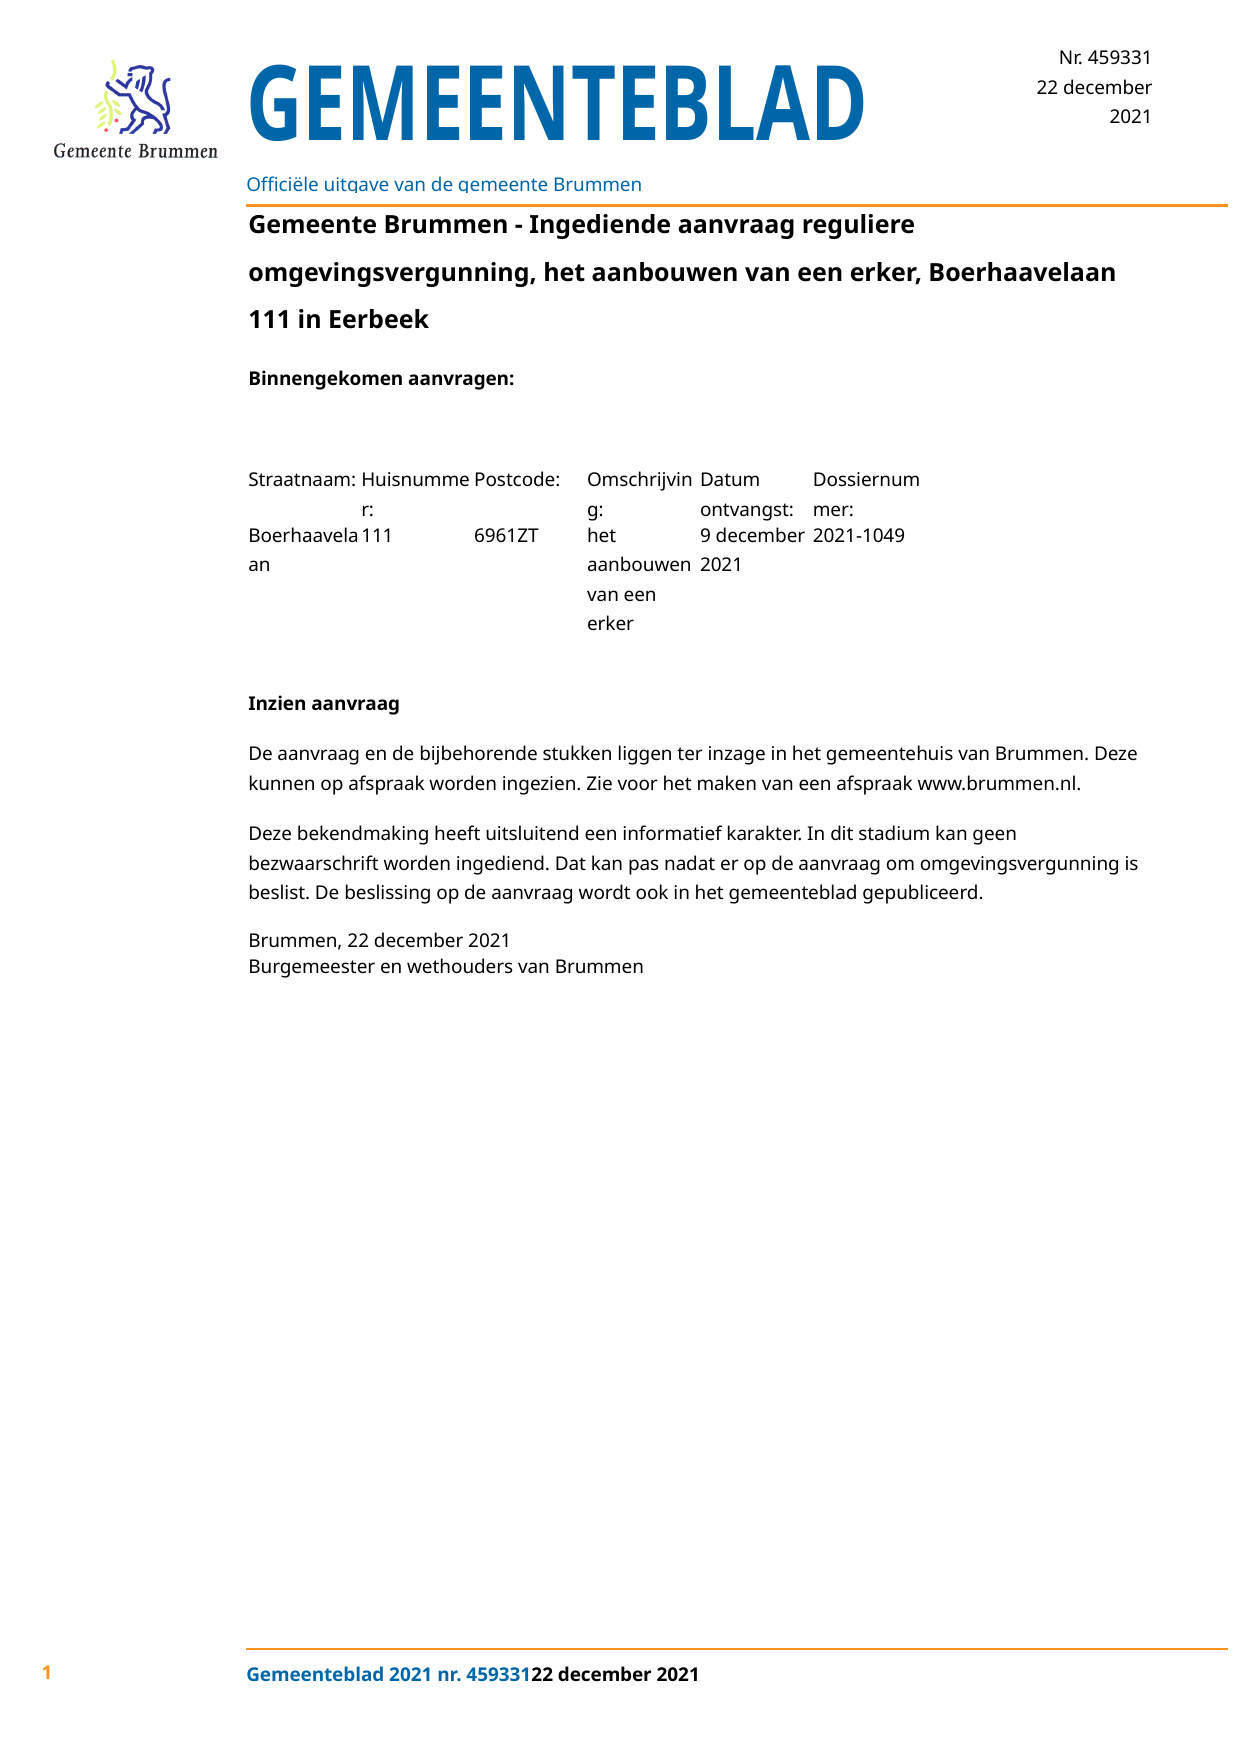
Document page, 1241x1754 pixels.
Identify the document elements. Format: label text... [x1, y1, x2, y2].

table_header Omschrijving: [587, 466, 700, 522]
table_header Postcode: [474, 466, 587, 522]
text Inzien aanvraag [248, 690, 1152, 716]
table_header [926, 466, 1038, 522]
table_header Straatnaam: [248, 466, 361, 522]
table_cell 9 december 2021 [700, 522, 813, 636]
text Brummen, 22 december 2021 [248, 927, 1152, 953]
text Deze bekendmaking heeft uitsluitend een informatief karakter. In dit stadium kan geen bezwaarschrift worden ingediend. Dat kan pas nadat er op de aanvraag om omgevingsvergunning is beslist. De beslissing op de aanvraag wordt ook in het gemeenteblad gepubliceerd. [248, 820, 1152, 905]
table_header Huisnummer: [361, 466, 474, 522]
table_header Dossiernummer: [813, 466, 926, 522]
text Burgemeester en wethouders van Brummen [248, 953, 1152, 979]
table_cell [926, 522, 1038, 636]
table_cell [1039, 522, 1152, 636]
text Gemeente Brummen - Ingediende aanvraag reguliere omgevingsvergunning, het aanbouwen van een erker, Boerhaavelaan 111 in Eerbeek [248, 207, 1152, 336]
table_header [1039, 466, 1152, 522]
table_cell 6961ZT [474, 522, 587, 636]
table_cell Boerhaavelaan [248, 522, 361, 636]
table_header Datum ontvangst: [700, 466, 813, 522]
table_cell het aanbouwen van een erker [587, 522, 700, 636]
text Binnengekomen aanvragen: [248, 366, 1152, 391]
text De aanvraag en de bijbehorende stukken liggen ter inzage in het gemeentehuis van Brummen. Deze kunnen op afspraak worden ingezien. Zie voor het maken van een afspraak www.brummen.nl. [248, 740, 1152, 796]
picture [41, 47, 231, 172]
table_cell 111 [361, 522, 474, 636]
table_cell 2021-1049 [813, 522, 926, 636]
